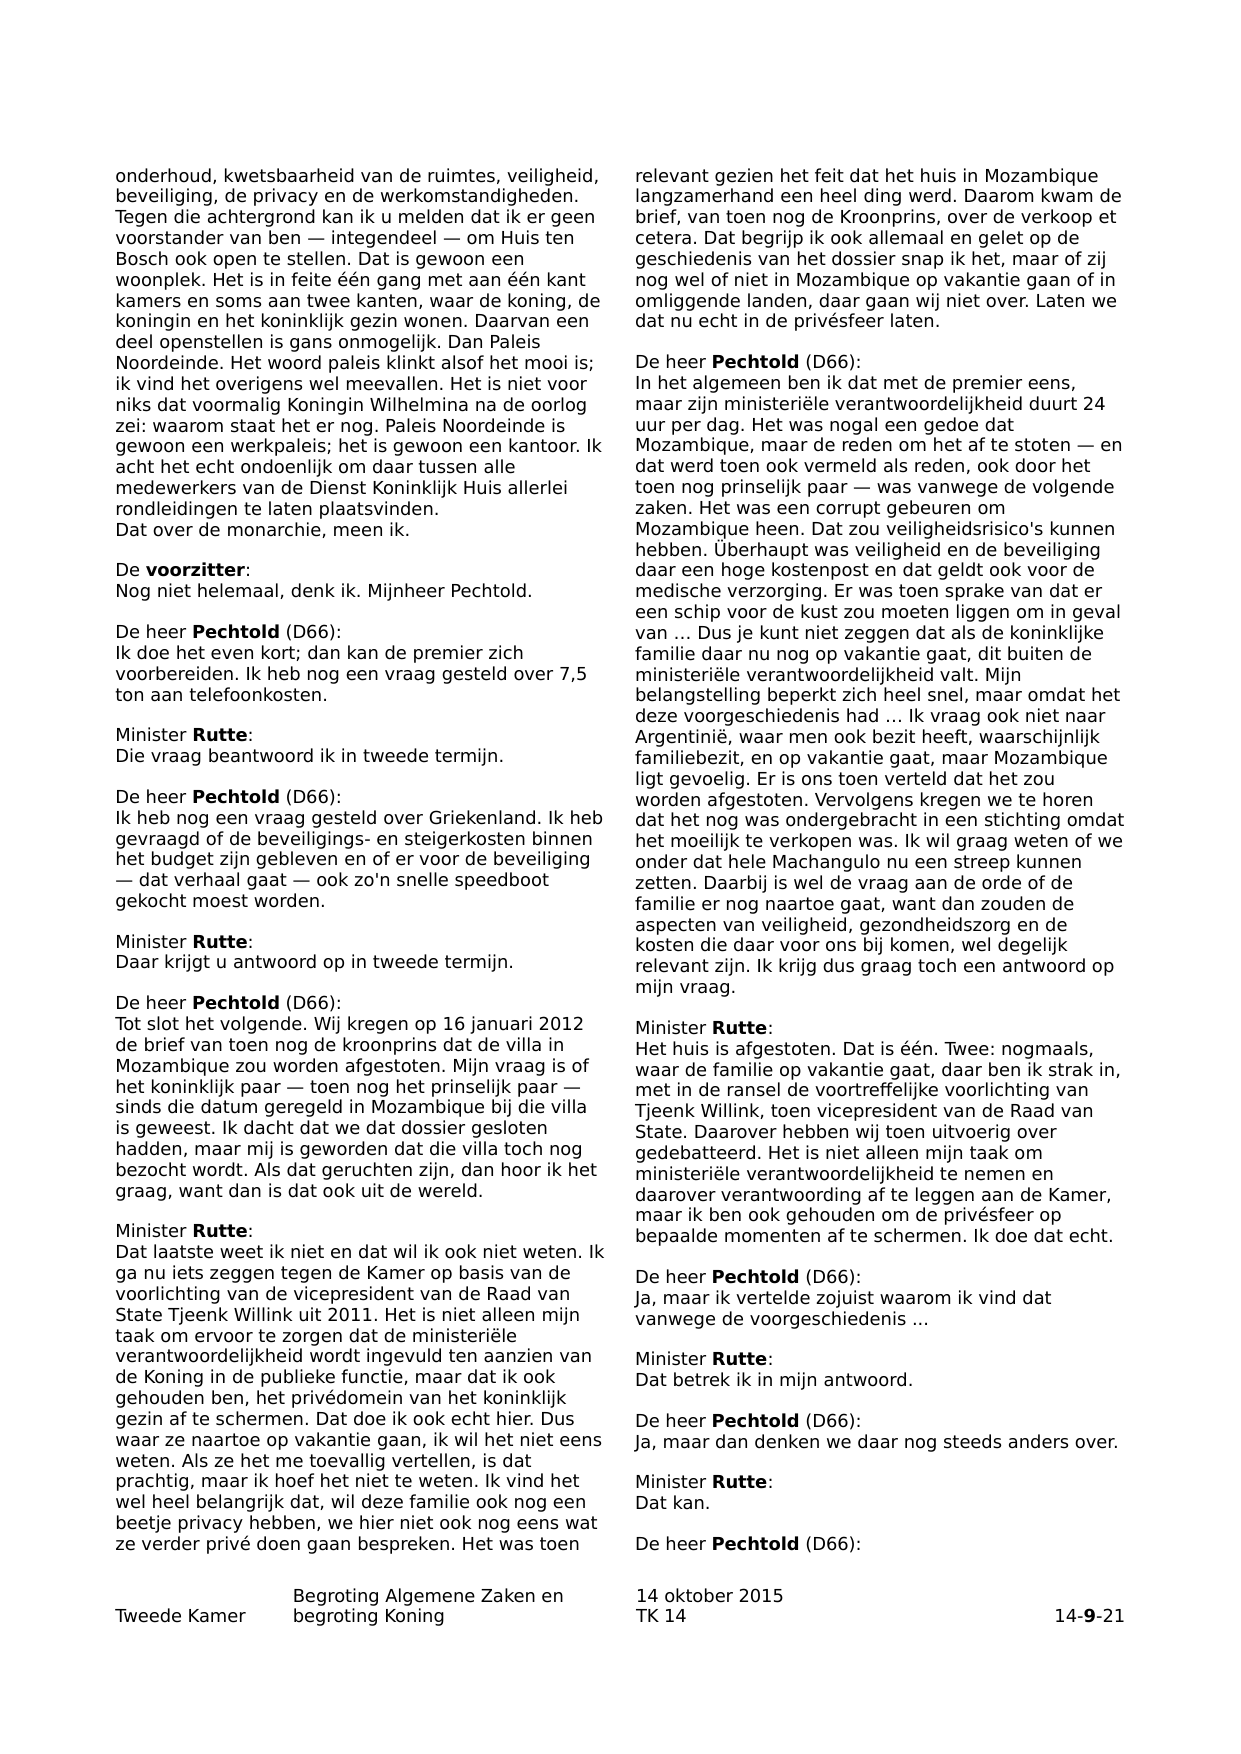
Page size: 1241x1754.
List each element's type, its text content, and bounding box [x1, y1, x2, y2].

text Ik heb nog een vraag gesteld over Griekenland. Ik heb gevraagd of de beveiligings- en steigerkosten binnen het budget zijn gebleven en of er voor de beveiliging — dat verhaal gaat — ook zo'n snelle speedboot gekocht moest worden. [115, 807, 605, 912]
text Dat kan. [635, 1493, 1125, 1514]
text Die vraag beantwoord ik in tweede termijn. [115, 746, 605, 767]
text In het algemeen ben ik dat met de premier eens, maar zijn ministeriële verantwoordelijkheid duurt 24 uur per dag. Het was nogal een gedoe dat Mozambique, maar de reden om het af te stoten — en dat werd toen ook vermeld als reden, ook door het toen nog prinselijk paar — was vanwege de volgende zaken. Het was een corrupt gebeuren om Mozambique heen. Dat zou veiligheidsrisico's kunnen hebben. Überhaupt was veiligheid en de beveiliging daar een hoge kostenpost en dat geldt ook voor de medische verzorging. Er was toen sprake van dat er een schip voor de kust zou moeten liggen om in geval van … Dus je kunt niet zeggen dat als de koninklijke familie daar nu nog op vakantie gaat, dit buiten de ministeriële verantwoordelijkheid valt. Mijn belangstelling beperkt zich heel snel, maar omdat het deze voorgeschiedenis had … Ik vraag ook niet naar Argentinië, waar men ook bezit heeft, waarschijnlijk familiebezit, en op vakantie gaat, maar Mozambique ligt gevoelig. Er is ons toen verteld dat het zou worden afgestoten. Vervolgens kregen we te horen dat het nog was ondergebracht in een stichting omdat het moeilijk te verkopen was. Ik wil graag weten of we onder dat hele Machangulo nu een streep kunnen zetten. Daarbij is wel de vraag aan de orde of de familie er nog naartoe gaat, want dan zouden de aspecten van veiligheid, gezondheidszorg en de kosten die daar voor ons bij komen, wel degelijk relevant zijn. Ik krijg dus graag toch een antwoord op mijn vraag. [635, 373, 1125, 998]
text relevant gezien het feit dat het huis in Mozambique langzamerhand een heel ding werd. Daarom kwam de brief, van toen nog de Kroonprins, over de verkoop et cetera. Dat begrijp ik ook allemaal en gelet op de geschiedenis van het dossier snap ik het, maar of zij nog wel of niet in Mozambique op vakantie gaan of in omliggende landen, daar gaan wij niet over. Laten we dat nu echt in de privésfeer laten. [635, 165, 1125, 332]
text De heer Pechtold (D66): [635, 352, 1125, 373]
text onderhoud, kwetsbaarheid van de ruimtes, veiligheid, beveiliging, de privacy en de werkomstandigheden. [115, 165, 605, 207]
text De heer Pechtold (D66): [115, 622, 605, 643]
text Ik doe het even kort; dan kan de premier zich voorbereiden. Ik heb nog een vraag gesteld over 7,5 ton aan telefoonkosten. [115, 643, 605, 705]
text De heer Pechtold (D66): [115, 787, 605, 807]
text De voorzitter: [115, 560, 605, 581]
text Tegen die achtergrond kan ik u melden dat ik er geen voorstander van ben — integendeel — om Huis ten Bosch ook open te stellen. Dat is gewoon een woonplek. Het is in feite één gang met aan één kant kamers en soms aan twee kanten, waar de koning, de koningin en het koninklijk gezin wonen. Daarvan een deel openstellen is gans onmogelijk. Dan Paleis Noordeinde. Het woord paleis klinkt alsof het mooi is; ik vind het overigens wel meevallen. Het is niet voor niks dat voormalig Koningin Wilhelmina na de oorlog zei: waarom staat het er nog. Paleis Noordeinde is gewoon een werkpaleis; het is gewoon een kantoor. Ik acht het echt ondoenlijk om daar tussen alle medewerkers van de Dienst Koninklijk Huis allerlei rondleidingen te laten plaatsvinden. [115, 207, 605, 519]
text Daar krijgt u antwoord op in tweede termijn. [115, 952, 605, 973]
text De heer Pechtold (D66): [635, 1534, 1125, 1554]
text Dat over de monarchie, meen ik. [115, 519, 605, 540]
text Minister Rutte: [635, 1018, 1125, 1038]
text Het huis is afgestoten. Dat is één. Twee: nogmaals, waar de familie op vakantie gaat, daar ben ik strak in, met in de ransel de voortreffelijke voorlichting van Tjeenk Willink, toen vicepresident van de Raad van State. Daarover hebben wij toen uitvoerig over gedebatteerd. Het is niet alleen mijn taak om ministeriële verantwoordelijkheid te nemen en daarover verantwoording af te leggen aan de Kamer, maar ik ben ook gehouden om de privésfeer op bepaalde momenten af te schermen. Ik doe dat echt. [635, 1038, 1125, 1247]
text Tot slot het volgende. Wij kregen op 16 januari 2012 de brief van toen nog de kroonprins dat de villa in Mozambique zou worden afgestoten. Mijn vraag is of het koninklijk paar — toen nog het prinselijk paar — sinds die datum geregeld in Mozambique bij die villa is geweest. Ik dacht dat we dat dossier gesloten hadden, maar mij is geworden dat die villa toch nog bezocht wordt. Als dat geruchten zijn, dan hoor ik het graag, want dan is dat ook uit de wereld. [115, 1014, 605, 1201]
text De heer Pechtold (D66): [635, 1411, 1125, 1431]
text De heer Pechtold (D66): [635, 1267, 1125, 1287]
text Minister Rutte: [115, 932, 605, 952]
text Minister Rutte: [115, 725, 605, 746]
text De heer Pechtold (D66): [115, 993, 605, 1014]
text Ja, maar ik vertelde zojuist waarom ik vind dat vanwege de voorgeschiedenis ... [635, 1287, 1125, 1329]
text Ja, maar dan denken we daar nog steeds anders over. [635, 1431, 1125, 1452]
text Minister Rutte: [635, 1349, 1125, 1370]
text Nog niet helemaal, denk ik. Mijnheer Pechtold. [115, 581, 605, 602]
text Minister Rutte: [635, 1472, 1125, 1493]
text Dat laatste weet ik niet en dat wil ik ook niet weten. Ik ga nu iets zeggen tegen de Kamer op basis van de voorlichting van de vicepresident van de Raad van State Tjeenk Willink uit 2011. Het is niet alleen mijn taak om ervoor te zorgen dat de ministeriële verantwoordelijkheid wordt ingevuld ten aanzien van de Koning in de publieke functie, maar dat ik ook gehouden ben, het privédomein van het koninklijk gezin af te schermen. Dat doe ik ook echt hier. Dus waar ze naartoe op vakantie gaan, ik wil het niet eens weten. Als ze het me toevallig vertellen, is dat prachtig, maar ik hoef het niet te weten. Ik vind het wel heel belangrijk dat, wil deze familie ook nog een beetje privacy hebben, we hier niet ook nog eens wat ze verder privé doen gaan bespreken. Het was toen [115, 1242, 605, 1554]
text Minister Rutte: [115, 1221, 605, 1242]
text Dat betrek ik in mijn antwoord. [635, 1370, 1125, 1391]
